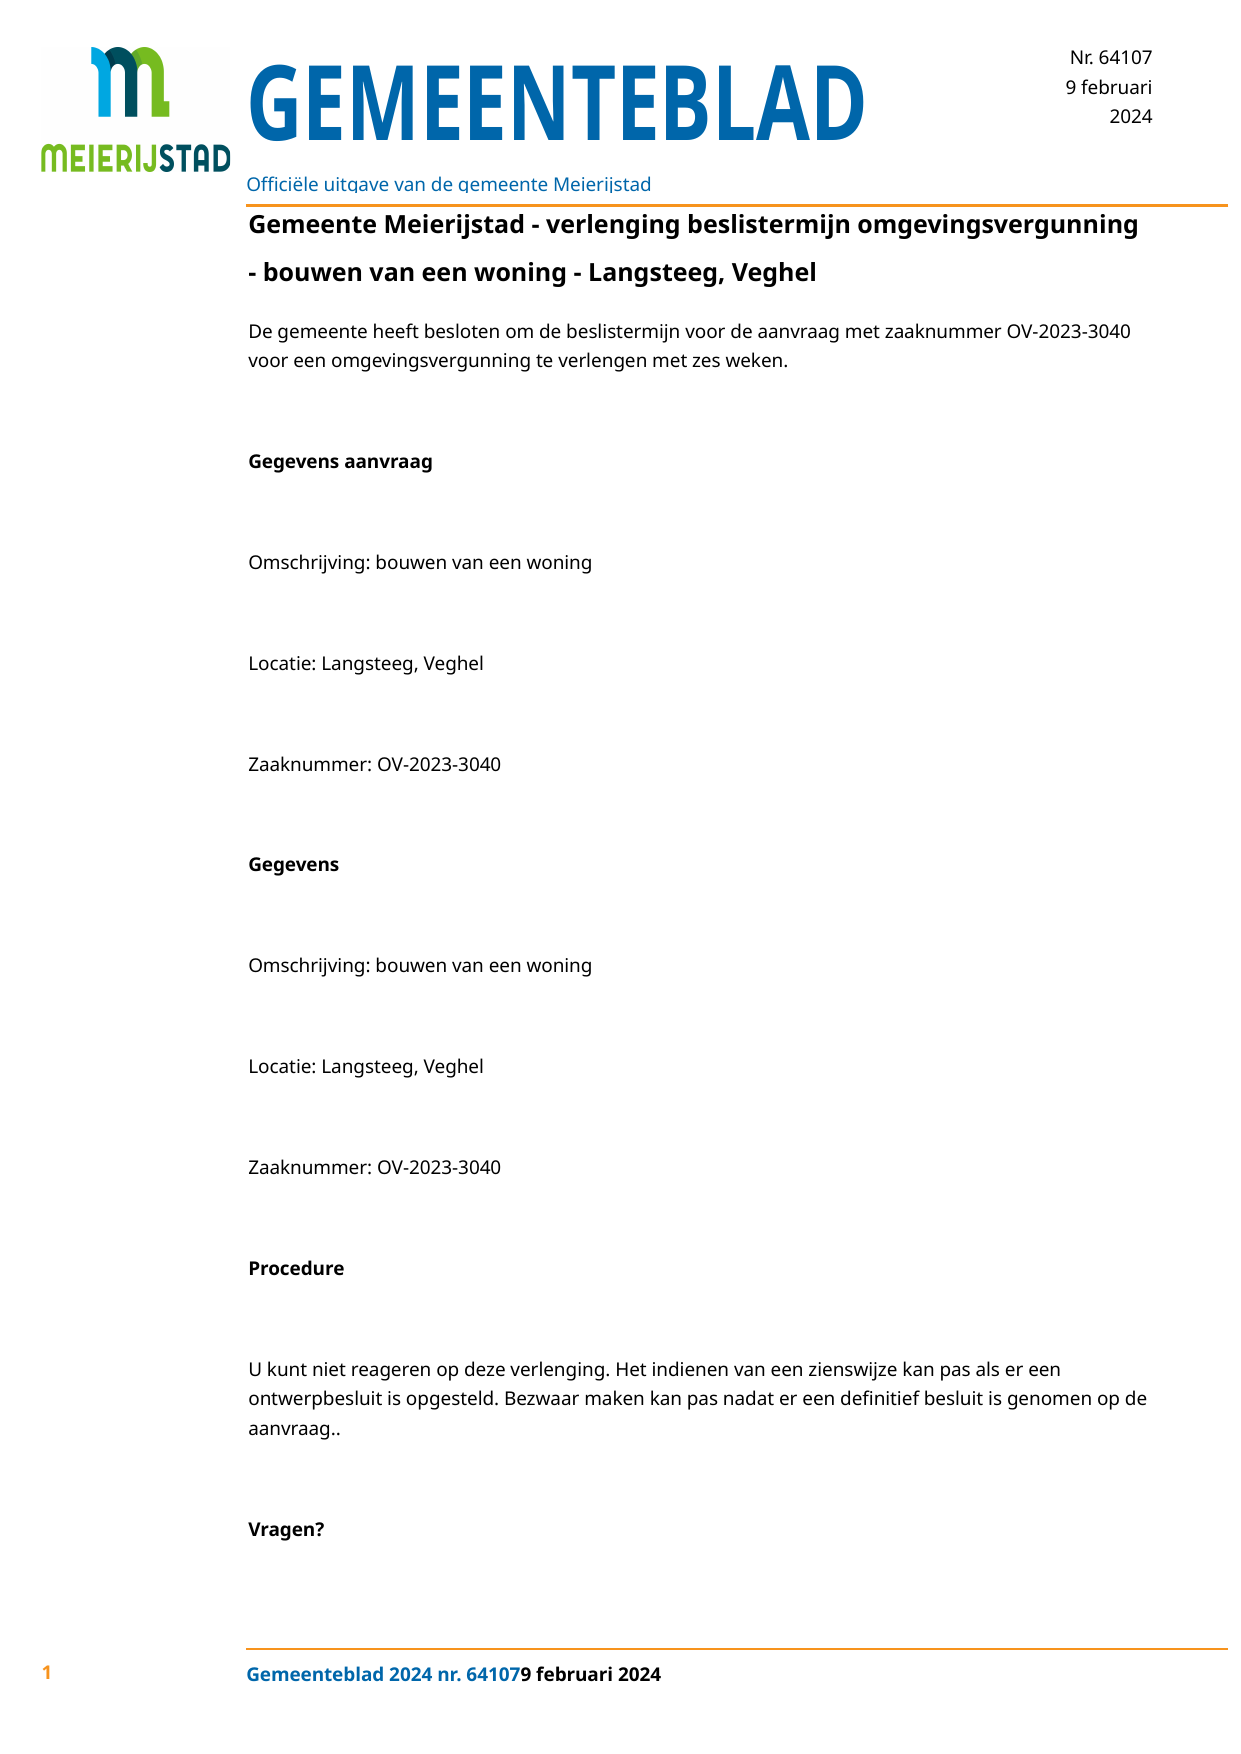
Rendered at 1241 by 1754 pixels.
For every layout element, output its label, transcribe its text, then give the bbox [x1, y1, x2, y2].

text De gemeente heeft besloten om de beslistermijn voor de aanvraag met zaaknummer OV-2023-3040 voor een omgevingsvergunning te verlengen met zes weken. [248, 318, 1152, 373]
text Procedure [248, 1255, 1152, 1281]
text Zaaknummer: OV-2023-3040 [248, 751, 1152, 777]
text Omschrijving: bouwen van een woning [248, 952, 1152, 978]
text Gemeente Meierijstad - verlenging beslistermijn omgevingsvergunning - bouwen van een woning - Langsteeg, Veghel [248, 207, 1152, 288]
text Locatie: Langsteeg, Veghel [248, 650, 1152, 676]
text Omschrijving: bouwen van een woning [248, 549, 1152, 575]
text U kunt niet reageren op deze verlenging. Het indienen van een zienswijze kan pas als er een ontwerpbesluit is opgesteld. Bezwaar maken kan pas nadat er een definitief besluit is genomen op de aanvraag.. [248, 1356, 1152, 1441]
text Locatie: Langsteeg, Veghel [248, 1053, 1152, 1079]
picture [41, 47, 231, 172]
text Gegevens aanvraag [248, 448, 1152, 474]
text Zaaknummer: OV-2023-3040 [248, 1154, 1152, 1180]
text Gegevens [248, 852, 1152, 877]
text Vragen? [248, 1516, 1152, 1542]
